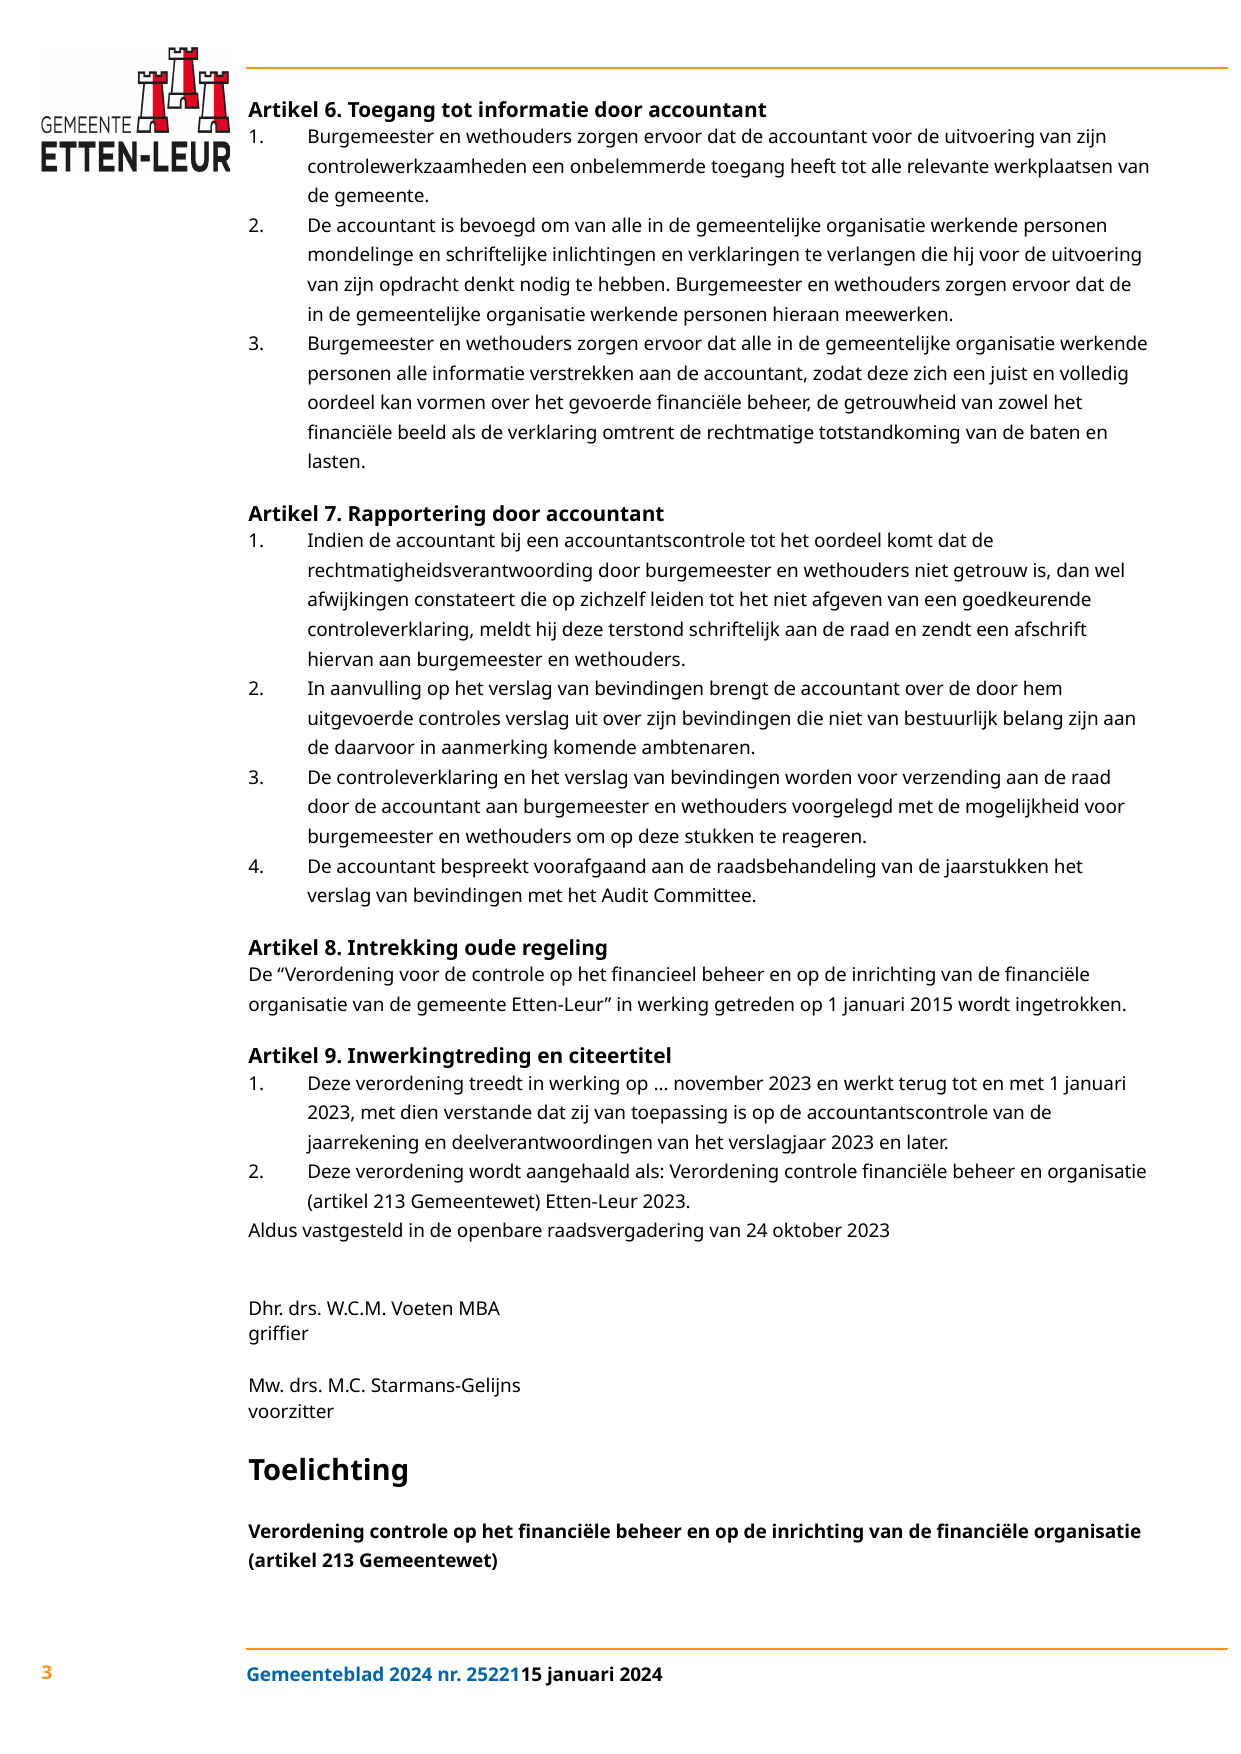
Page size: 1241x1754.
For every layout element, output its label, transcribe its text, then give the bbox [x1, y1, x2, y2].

text Artikel 7. Rapportering door accountant [248, 499, 1152, 527]
list In aanvulling op het verslag van bevindingen brengt de accountant over de door hem uitgevoerde controles verslag uit over zijn bevindingen die niet van bestuurlijk belang zijn aan de daarvoor in aanmerking komende ambtenaren. [248, 675, 1152, 760]
text Artikel 8. Intrekking oude regeling [248, 933, 1152, 961]
list Deze verordening treedt in werking op … november 2023 en werkt terug tot en met 1 januari 2023, met dien verstande dat zij van toepassing is op de accountantscontrole van de jaarrekening en deelverantwoordingen van het verslagjaar 2023 en later. [248, 1070, 1152, 1155]
text Dhr. drs. W.C.M. Voeten MBA [248, 1295, 1152, 1321]
text Verordening controle op het financiële beheer en op de inrichting van de financiële organisatie (artikel 213 Gemeentewet) [248, 1518, 1152, 1573]
text De “Verordening voor de controle op het financieel beheer en op de inrichting van de financiële organisatie van de gemeente Etten-Leur” in werking getreden op 1 januari 2015 wordt ingetrokken. [248, 961, 1152, 1017]
list Burgemeester en wethouders zorgen ervoor dat de accountant voor de uitvoering van zijn controlewerkzaamheden een onbelemmerde toegang heeft tot alle relevante werkplaatsen van de gemeente. [248, 123, 1152, 208]
text Aldus vastgesteld in de openbare raadsvergadering van 24 oktober 2023 [248, 1218, 1152, 1243]
text Artikel 6. Toegang tot informatie door accountant [248, 95, 1152, 123]
list De controleverklaring en het verslag van bevindingen worden voor verzending aan de raad door de accountant aan burgemeester en wethouders voorgelegd met de mogelijkheid voor burgemeester en wethouders om op deze stukken te reageren. [248, 764, 1152, 849]
list Deze verordening wordt aangehaald als: Verordening controle financiële beheer en organisatie (artikel 213 Gemeentewet) Etten-Leur 2023. [248, 1158, 1152, 1214]
text griffier [248, 1321, 1152, 1346]
text Mw. drs. M.C. Starmans-Gelijns [248, 1372, 1152, 1398]
picture [41, 47, 231, 172]
list Indien de accountant bij een accountantscontrole tot het oordeel komt dat de rechtmatigheidsverantwoording door burgemeester en wethouders niet getrouw is, dan wel afwijkingen constateert die op zichzelf leiden tot het niet afgeven van een goedkeurende controleverklaring, meldt hij deze terstond schriftelijk aan de raad en zendt een afschrift hiervan aan burgemeester en wethouders. [248, 527, 1152, 672]
list De accountant is bevoegd om van alle in de gemeentelijke organisatie werkende personen mondelinge en schriftelijke inlichtingen en verklaringen te verlangen die hij voor de uitvoering van zijn opdracht denkt nodig te hebben. Burgemeester en wethouders zorgen ervoor dat de in de gemeentelijke organisatie werkende personen hieraan meewerken. [248, 212, 1152, 326]
text Artikel 9. Inwerkingtreding en citeertitel [248, 1041, 1152, 1070]
text voorzitter [248, 1398, 1152, 1423]
list Burgemeester en wethouders zorgen ervoor dat alle in de gemeentelijke organisatie werkende personen alle informatie verstrekken aan de accountant, zodat deze zich een juist en volledig oordeel kan vormen over het gevoerde financiële beheer, de getrouwheid van zowel het financiële beeld als de verklaring omtrent de rechtmatige totstandkoming van de baten en lasten. [248, 330, 1152, 474]
list De accountant bespreekt voorafgaand aan de raadsbehandeling van de jaarstukken het verslag van bevindingen met het Audit Committee. [248, 853, 1152, 908]
text Toelichting [248, 1449, 1152, 1489]
